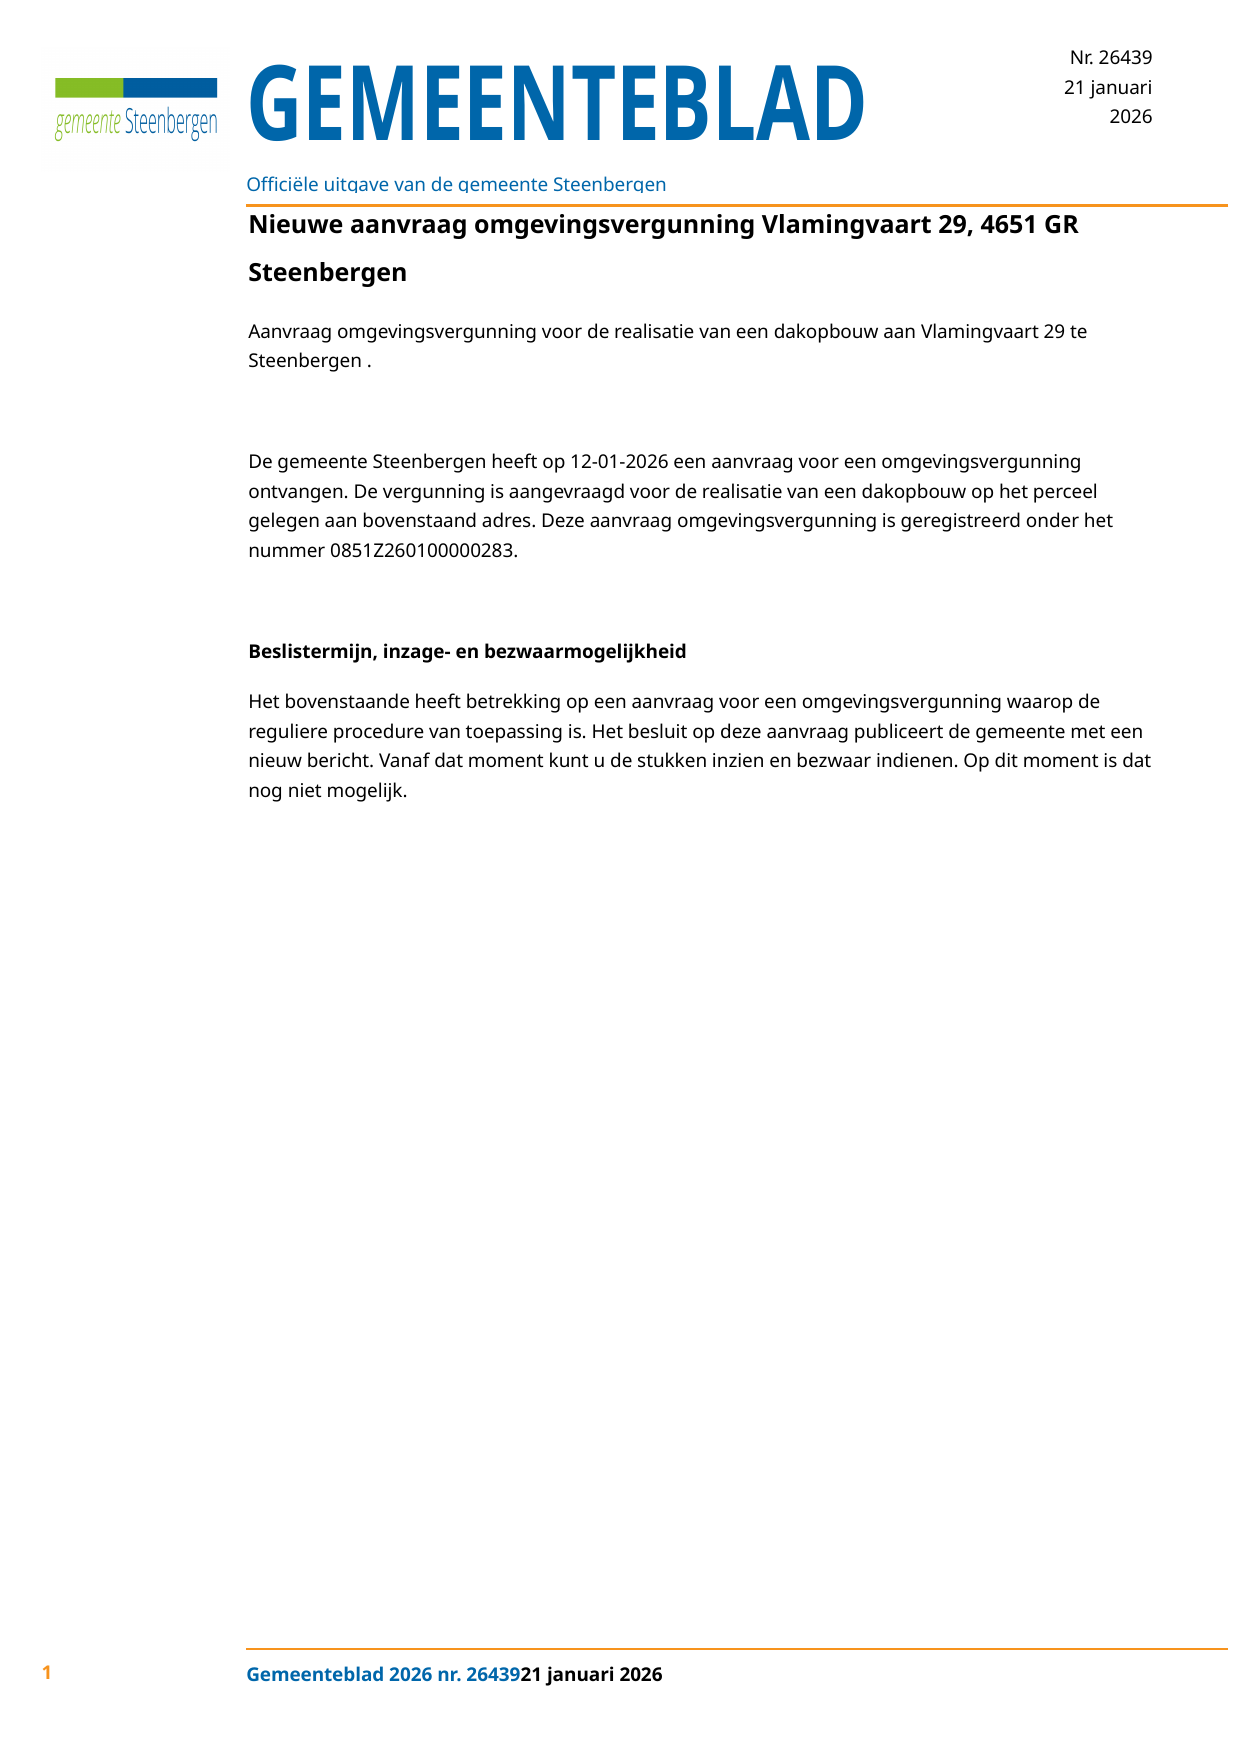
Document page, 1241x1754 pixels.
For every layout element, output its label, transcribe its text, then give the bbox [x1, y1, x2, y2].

text Nieuwe aanvraag omgevingsvergunning Vlamingvaart 29, 4651 GR Steenbergen [248, 207, 1152, 288]
text Het bovenstaande heeft betrekking op een aanvraag voor een omgevingsvergunning waarop de reguliere procedure van toepassing is. Het besluit op deze aanvraag publiceert de gemeente met een nieuw bericht. Vanaf dat moment kunt u de stukken inzien en bezwaar indienen. Op dit moment is dat nog niet mogelijk. [248, 688, 1152, 803]
picture [41, 47, 231, 172]
text Beslistermijn, inzage- en bezwaarmogelijkheid [248, 638, 1152, 664]
text Aanvraag omgevingsvergunning voor de realisatie van een dakopbouw aan Vlamingvaart 29 te Steenbergen . [248, 318, 1152, 373]
text De gemeente Steenbergen heeft op 12-01-2026 een aanvraag voor een omgevingsvergunning ontvangen. De vergunning is aangevraagd voor de realisatie van een dakopbouw op het perceel gelegen aan bovenstaand adres. Deze aanvraag omgevingsvergunning is geregistreerd onder het nummer 0851Z260100000283. [248, 448, 1152, 563]
